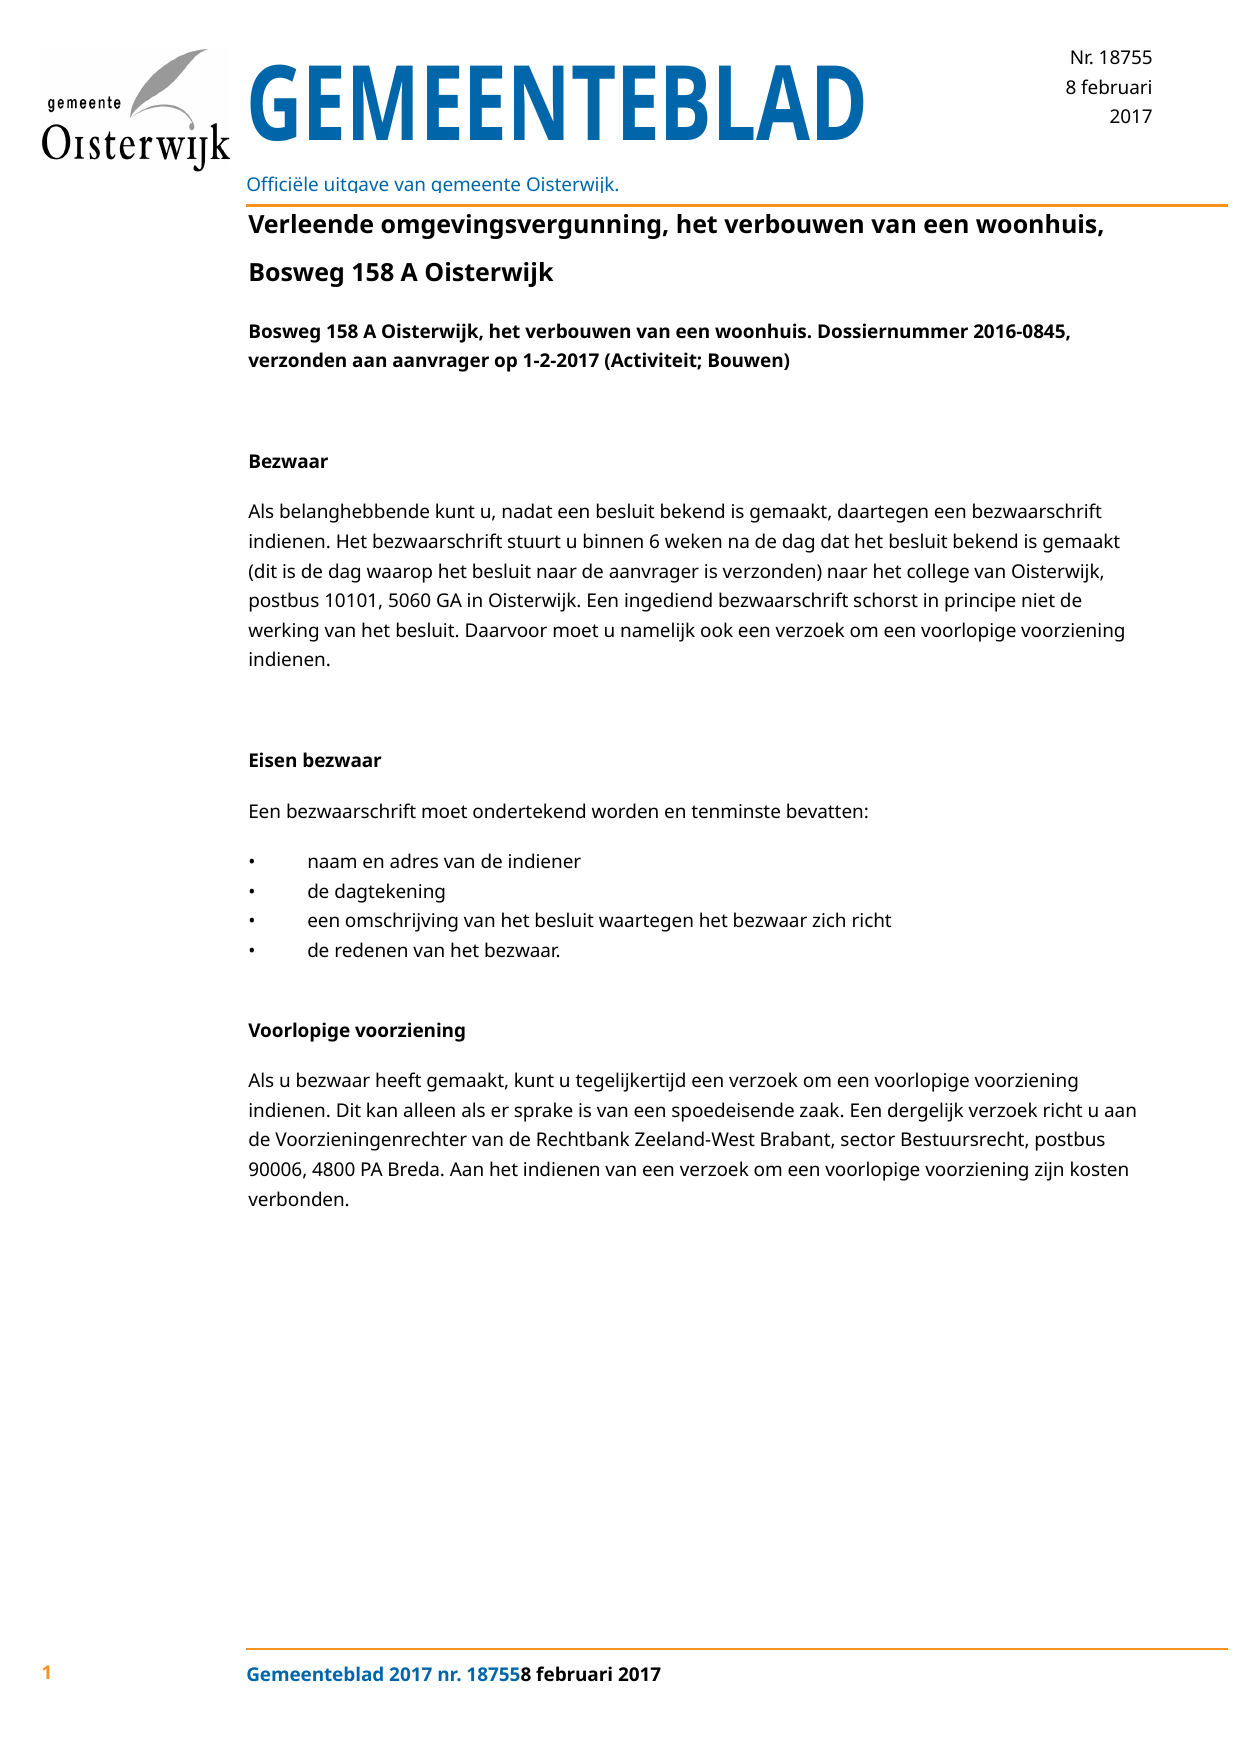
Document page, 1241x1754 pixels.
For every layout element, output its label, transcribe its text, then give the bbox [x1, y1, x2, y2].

text Verleende omgevingsvergunning, het verbouwen van een woonhuis, Bosweg 158 A Oisterwijk [248, 207, 1152, 288]
text Een bezwaarschrift moet ondertekend worden en tenminste bevatten: [248, 798, 1152, 824]
list naam en adres van de indiener [248, 848, 1152, 874]
list de dagtekening [248, 878, 1152, 904]
text Bezwaar [248, 448, 1152, 474]
picture [41, 47, 231, 172]
list een omschrijving van het besluit waartegen het bezwaar zich richt [248, 907, 1152, 933]
text Als u bezwaar heeft gemaakt, kunt u tegelijkertijd een verzoek om een voorlopige voorziening indienen. Dit kan alleen als er sprake is van een spoedeisende zaak. Een dergelijk verzoek richt u aan de Voorzieningenrechter van de Rechtbank Zeeland-West Brabant, sector Bestuursrecht, postbus 90006, 4800 PA Breda. Aan het indienen van een verzoek om een voorlopige voorziening zijn kosten verbonden. [248, 1067, 1152, 1212]
list de redenen van het bezwaar. [248, 937, 1152, 963]
text Eisen bezwaar [248, 747, 1152, 773]
text Als belanghebbende kunt u, nadat een besluit bekend is gemaakt, daartegen een bezwaarschrift indienen. Het bezwaarschrift stuurt u binnen 6 weken na de dag dat het besluit bekend is gemaakt (dit is de dag waarop het besluit naar de aanvrager is verzonden) naar het college van Oisterwijk, postbus 10101, 5060 GA in Oisterwijk. Een ingediend bezwaarschrift schorst in principe niet de werking van het besluit. Daarvoor moet u namelijk ook een verzoek om een voorlopige voorziening indienen. [248, 499, 1152, 672]
text Bosweg 158 A Oisterwijk, het verbouwen van een woonhuis. Dossiernummer 2016-0845, verzonden aan aanvrager op 1-2-2017 (Activiteit; Bouwen) [248, 318, 1152, 373]
text Voorlopige voorziening [248, 1017, 1152, 1043]
